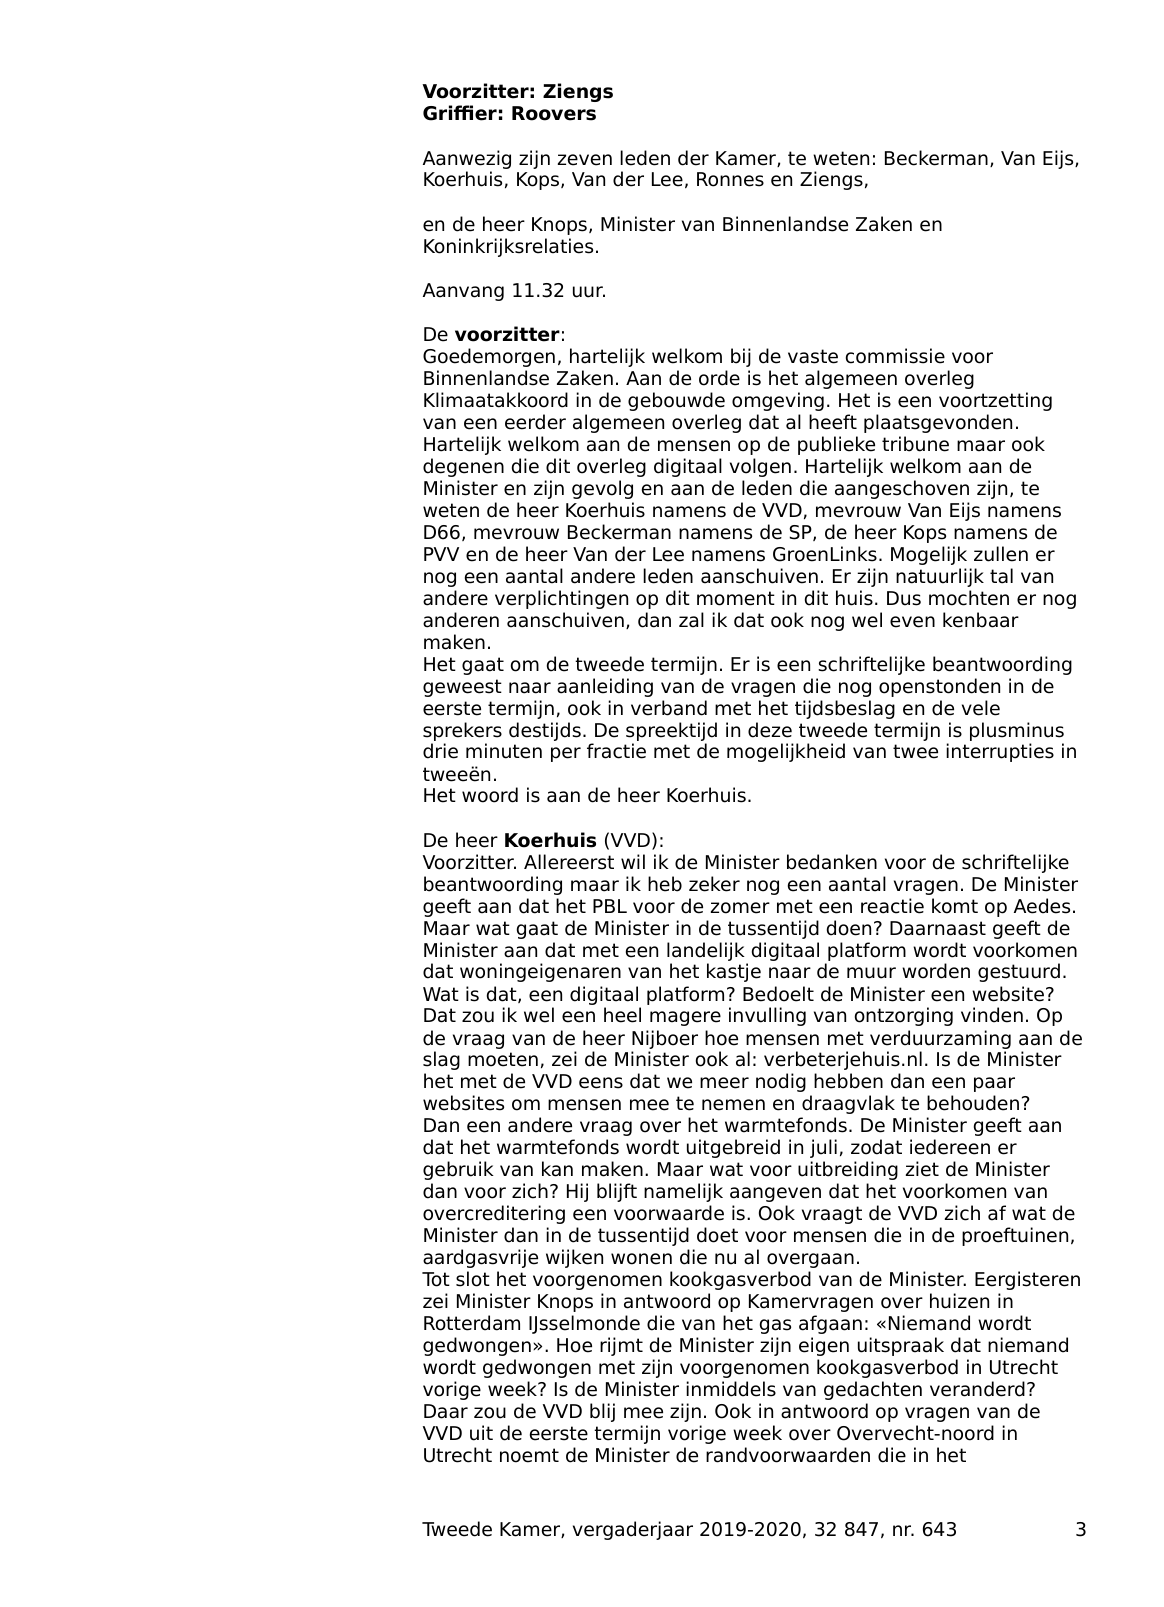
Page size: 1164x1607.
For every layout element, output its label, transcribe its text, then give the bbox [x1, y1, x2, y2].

text Dan een andere vraag over het warmtefonds. De Minister geeft aan dat het warmtefonds wordt uitgebreid in juli, zodat iedereen er gebruik van kan maken. Maar wat voor uitbreiding ziet de Minister dan voor zich? Hij blijft namelijk aangeven dat het voorkomen van overcreditering een voorwaarde is. Ook vraagt de VVD zich af wat de Minister dan in de tussentijd doet voor mensen die in de proeftuinen, aardgasvrije wijken wonen die nu al overgaan. [422, 1115, 1087, 1269]
text Aanvang 11.32 uur. [422, 280, 1087, 302]
text Aanwezig zijn zeven leden der Kamer, te weten: Beckerman, Van Eijs, Koerhuis, Kops, Van der Lee, Ronnes en Ziengs, [422, 147, 1087, 191]
text Voorzitter: Ziengs [422, 81, 1087, 103]
text Griffier: Roovers [422, 103, 1087, 125]
text Voorzitter. Allereerst wil ik de Minister bedanken voor de schriftelijke beantwoording maar ik heb zeker nog een aantal vragen. De Minister geeft aan dat het PBL voor de zomer met een reactie komt op Aedes. Maar wat gaat de Minister in de tussentijd doen? Daarnaast geeft de Minister aan dat met een landelijk digitaal platform wordt voorkomen dat woningeigenaren van het kastje naar de muur worden gestuurd. Wat is dat, een digitaal platform? Bedoelt de Minister een website? Dat zou ik wel een heel magere invulling van ontzorging vinden. Op de vraag van de heer Nijboer hoe mensen met verduurzaming aan de slag moeten, zei de Minister ook al: verbeterjehuis.nl. Is de Minister het met de VVD eens dat we meer nodig hebben dan een paar websites om mensen mee te nemen en draagvlak te behouden? [422, 852, 1087, 1115]
text De voorzitter: [422, 324, 1087, 346]
text De heer Koerhuis (VVD): [422, 829, 1087, 852]
text Het woord is aan de heer Koerhuis. [422, 785, 1087, 807]
text Goedemorgen, hartelijk welkom bij de vaste commissie voor Binnenlandse Zaken. Aan de orde is het algemeen overleg Klimaatakkoord in de gebouwde omgeving. Het is een voortzetting van een eerder algemeen overleg dat al heeft plaatsgevonden. Hartelijk welkom aan de mensen op de publieke tribune maar ook degenen die dit overleg digitaal volgen. Hartelijk welkom aan de Minister en zijn gevolg en aan de leden die aangeschoven zijn, te weten de heer Koerhuis namens de VVD, mevrouw Van Eijs namens D66, mevrouw Beckerman namens de SP, de heer Kops namens de PVV en de heer Van der Lee namens GroenLinks. Mogelijk zullen er nog een aantal andere leden aanschuiven. Er zijn natuurlijk tal van andere verplichtingen op dit moment in dit huis. Dus mochten er nog anderen aanschuiven, dan zal ik dat ook nog wel even kenbaar maken. [422, 346, 1087, 653]
text Het gaat om de tweede termijn. Er is een schriftelijke beantwoording geweest naar aanleiding van de vragen die nog openstonden in de eerste termijn, ook in verband met het tijdsbeslag en de vele sprekers destijds. De spreektijd in deze tweede termijn is plusminus drie minuten per fractie met de mogelijkheid van twee interrupties in tweeën. [422, 653, 1087, 785]
text en de heer Knops, Minister van Binnenlandse Zaken en Koninkrijksrelaties. [422, 213, 1087, 257]
text Tot slot het voorgenomen kookgasverbod van de Minister. Eergisteren zei Minister Knops in antwoord op Kamervragen over huizen in Rotterdam IJsselmonde die van het gas afgaan: «Niemand wordt gedwongen». Hoe rijmt de Minister zijn eigen uitspraak dat niemand wordt gedwongen met zijn voorgenomen kookgasverbod in Utrecht vorige week? Is de Minister inmiddels van gedachten veranderd? Daar zou de VVD blij mee zijn. Ook in antwoord op vragen van de VVD uit de eerste termijn vorige week over Overvecht-noord in Utrecht noemt de Minister de randvoorwaarden die in het [422, 1269, 1087, 1467]
